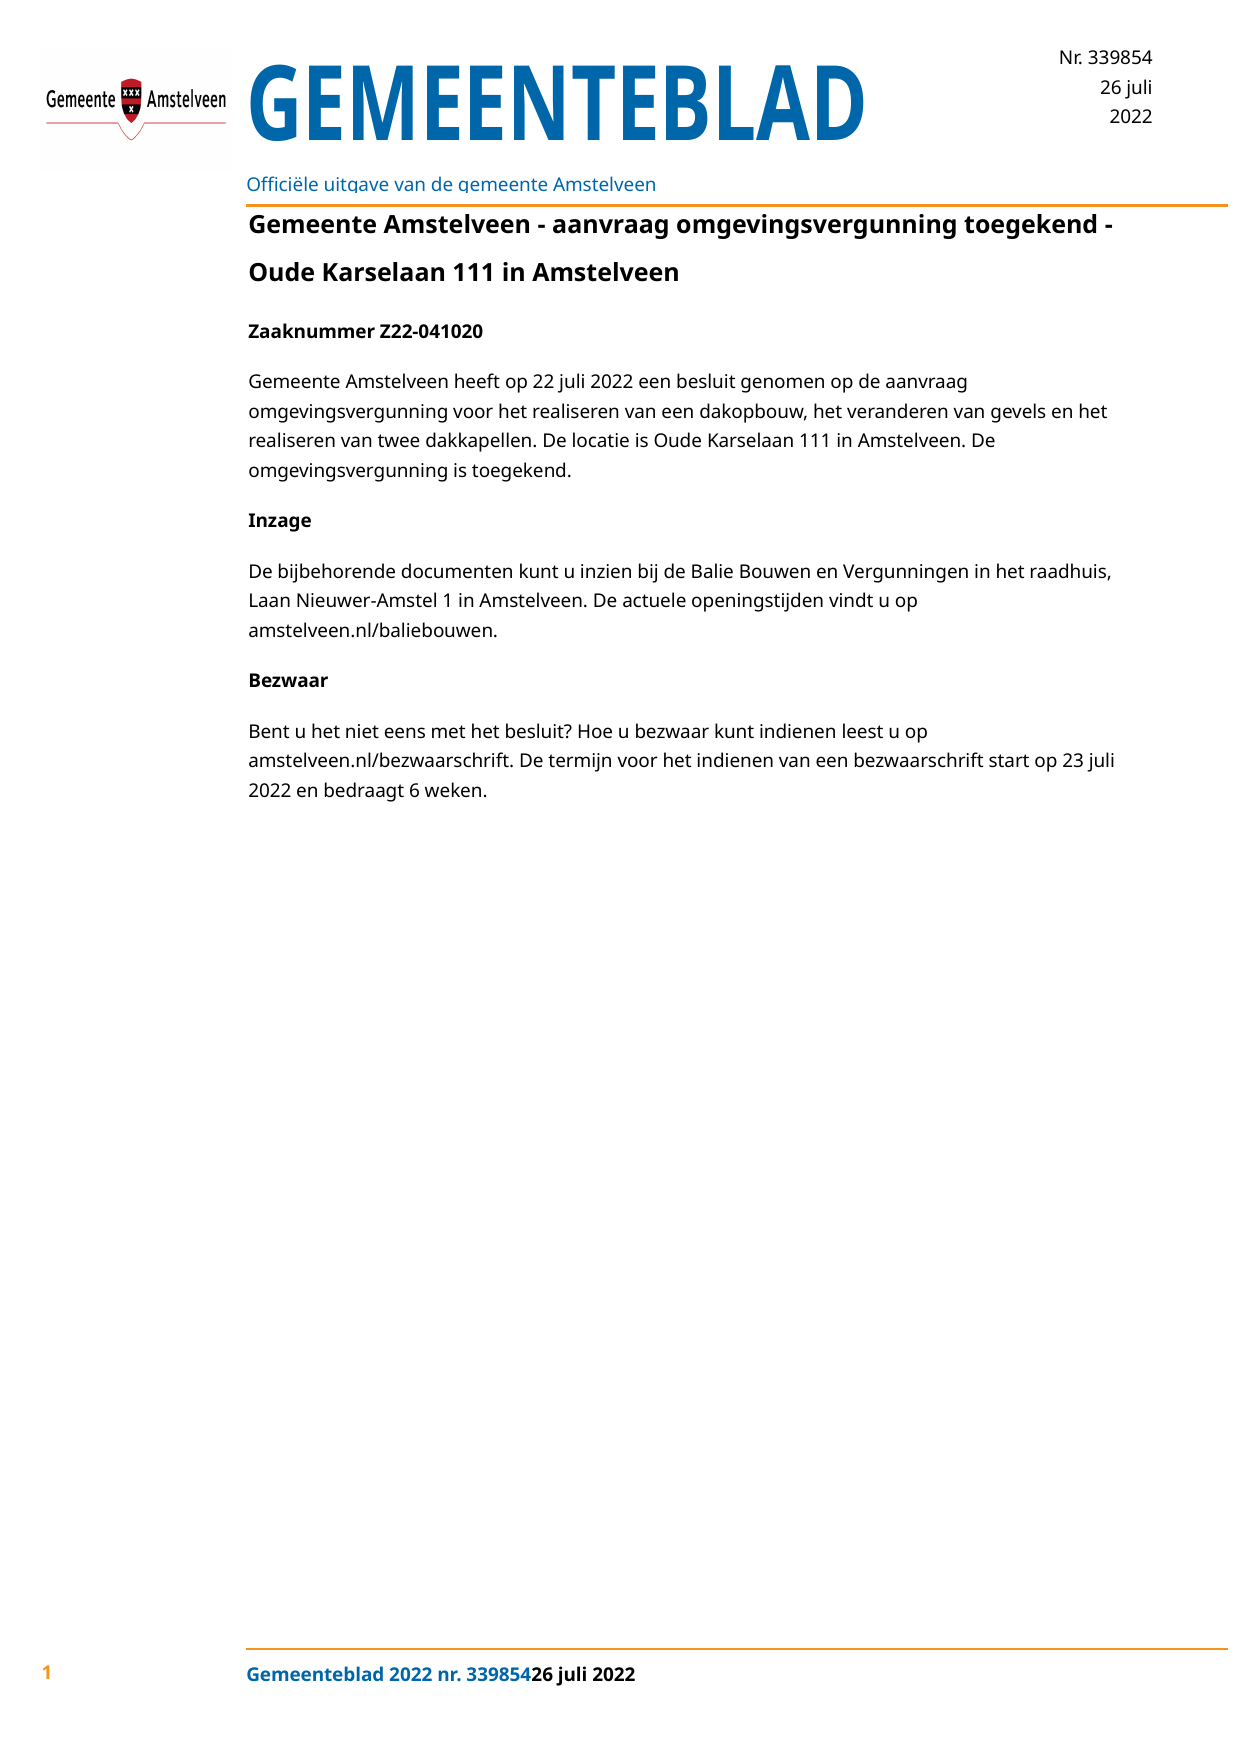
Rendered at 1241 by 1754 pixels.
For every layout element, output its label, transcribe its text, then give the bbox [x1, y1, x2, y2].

text Gemeente Amstelveen - aanvraag omgevingsvergunning toegekend - Oude Karselaan 111 in Amstelveen [248, 207, 1152, 288]
text Bezwaar [248, 667, 1152, 693]
text Bent u het niet eens met het besluit? Hoe u bezwaar kunt indienen leest u op amstelveen.nl/bezwaarschrift. De termijn voor het indienen van een bezwaarschrift start op 23 juli 2022 en bedraagt 6 weken. [248, 718, 1152, 803]
text Inzage [248, 507, 1152, 533]
text Gemeente Amstelveen heeft op 22 juli 2022 een besluit genomen op de aanvraag omgevingsvergunning voor het realiseren van een dakopbouw, het veranderen van gevels en het realiseren van twee dakkapellen. De locatie is Oude Karselaan 111 in Amstelveen. De omgevingsvergunning is toegekend. [248, 368, 1152, 483]
picture [41, 47, 231, 172]
text Zaaknummer Z22-041020 [248, 318, 1152, 344]
text De bijbehorende documenten kunt u inzien bij de Balie Bouwen en Vergunningen in het raadhuis, Laan Nieuwer-Amstel 1 in Amstelveen. De actuele openingstijden vindt u op amstelveen.nl/baliebouwen. [248, 558, 1152, 643]
